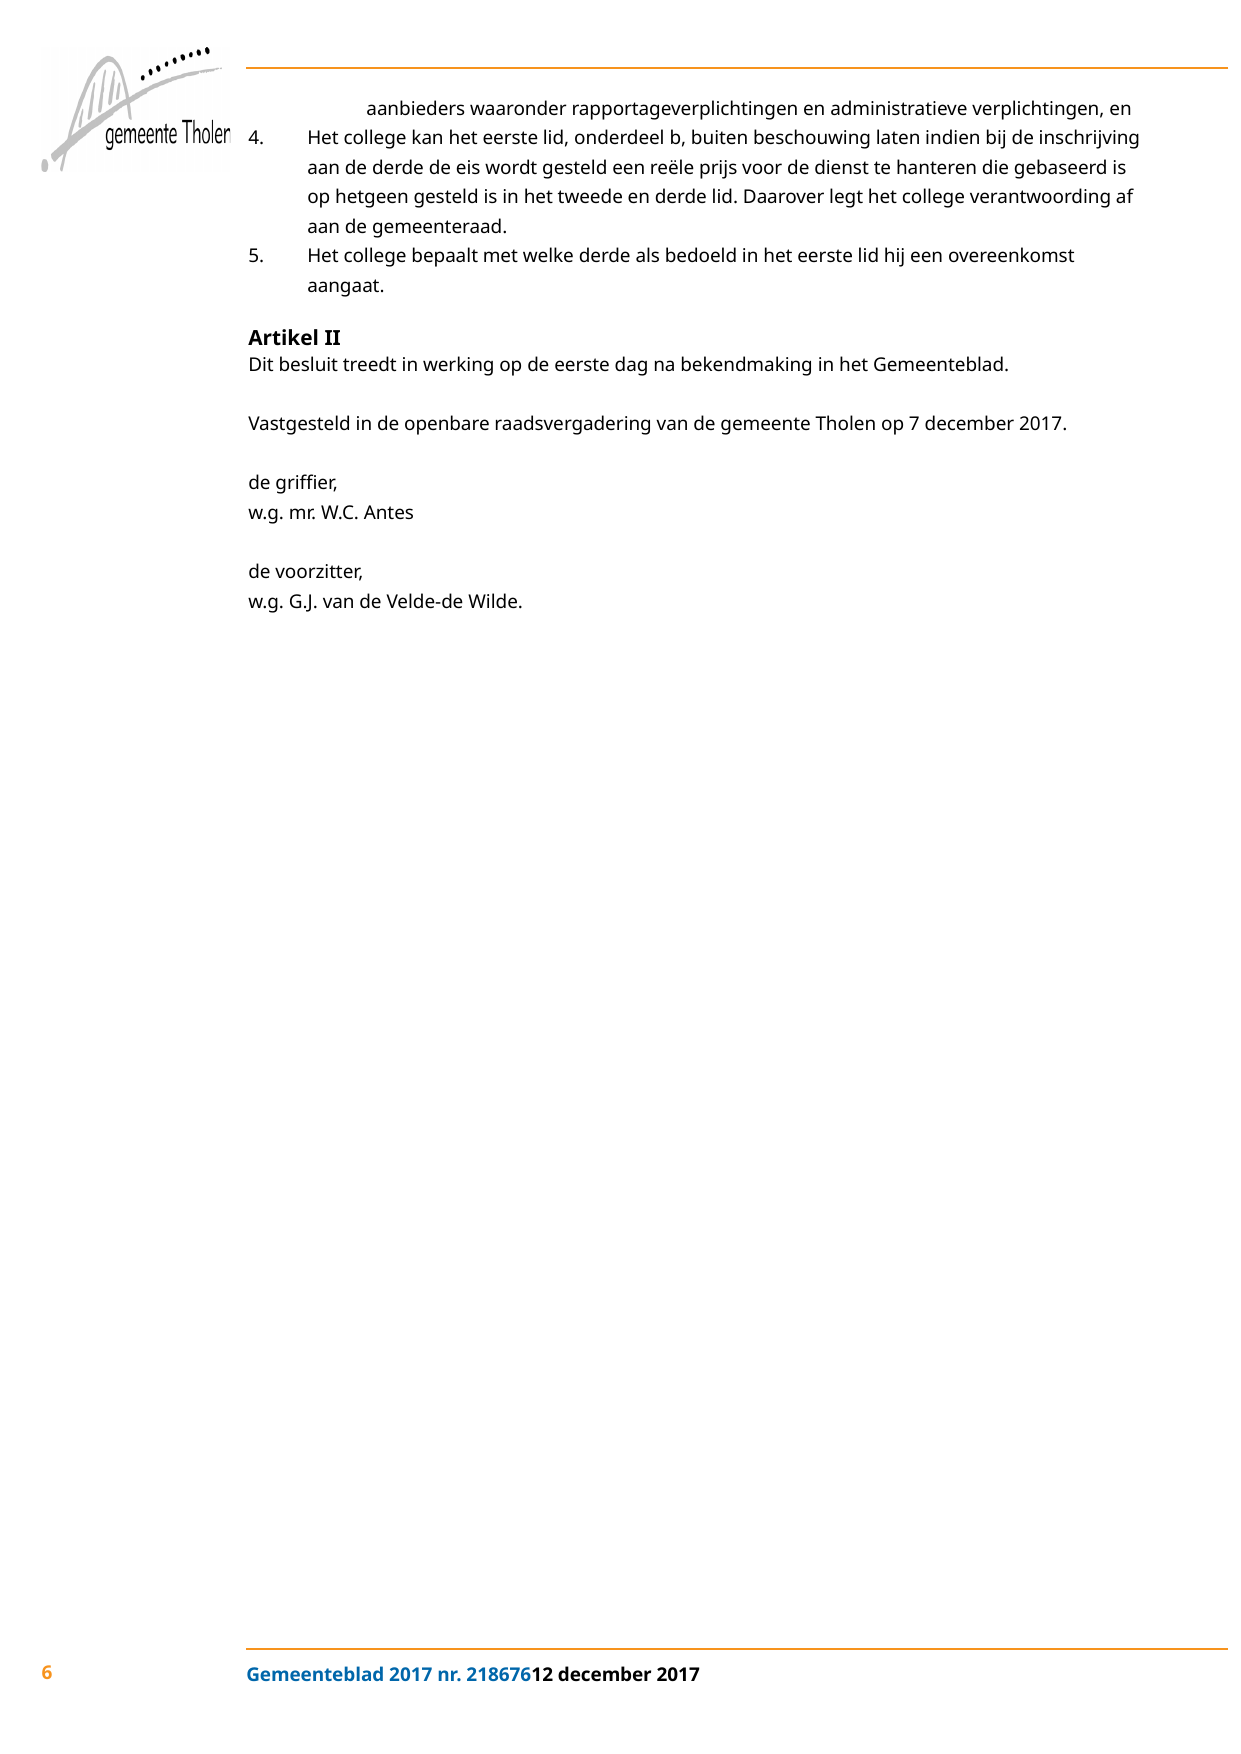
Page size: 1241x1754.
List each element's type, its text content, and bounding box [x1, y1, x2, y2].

picture [41, 47, 231, 172]
list aanbieders waaronder rapportageverplichtingen en administratieve verplichtingen, en [307, 95, 1152, 121]
text Vastgesteld in de openbare raadsvergadering van de gemeente Tholen op 7 december 2017. [248, 410, 1152, 436]
list Het college bepaalt met welke derde als bedoeld in het eerste lid hij een overeenkomst aangaat. [248, 243, 1152, 298]
text w.g. G.J. van de Velde-de Wilde. [248, 588, 1152, 613]
text w.g. mr. W.C. Antes [248, 499, 1152, 525]
text Dit besluit treedt in werking op de eerste dag na bekendmaking in het Gemeenteblad. [248, 351, 1152, 377]
text de voorzitter, [248, 558, 1152, 584]
text de griffier, [248, 469, 1152, 495]
text Artikel II [248, 323, 1152, 351]
list Het college kan het eerste lid, onderdeel b, buiten beschouwing laten indien bij de inschrijving aan de derde de eis wordt gesteld een reële prijs voor de dienst te hanteren die gebaseerd is op hetgeen gesteld is in het tweede en derde lid. Daarover legt het college verantwoording af aan de gemeenteraad. [248, 124, 1152, 239]
